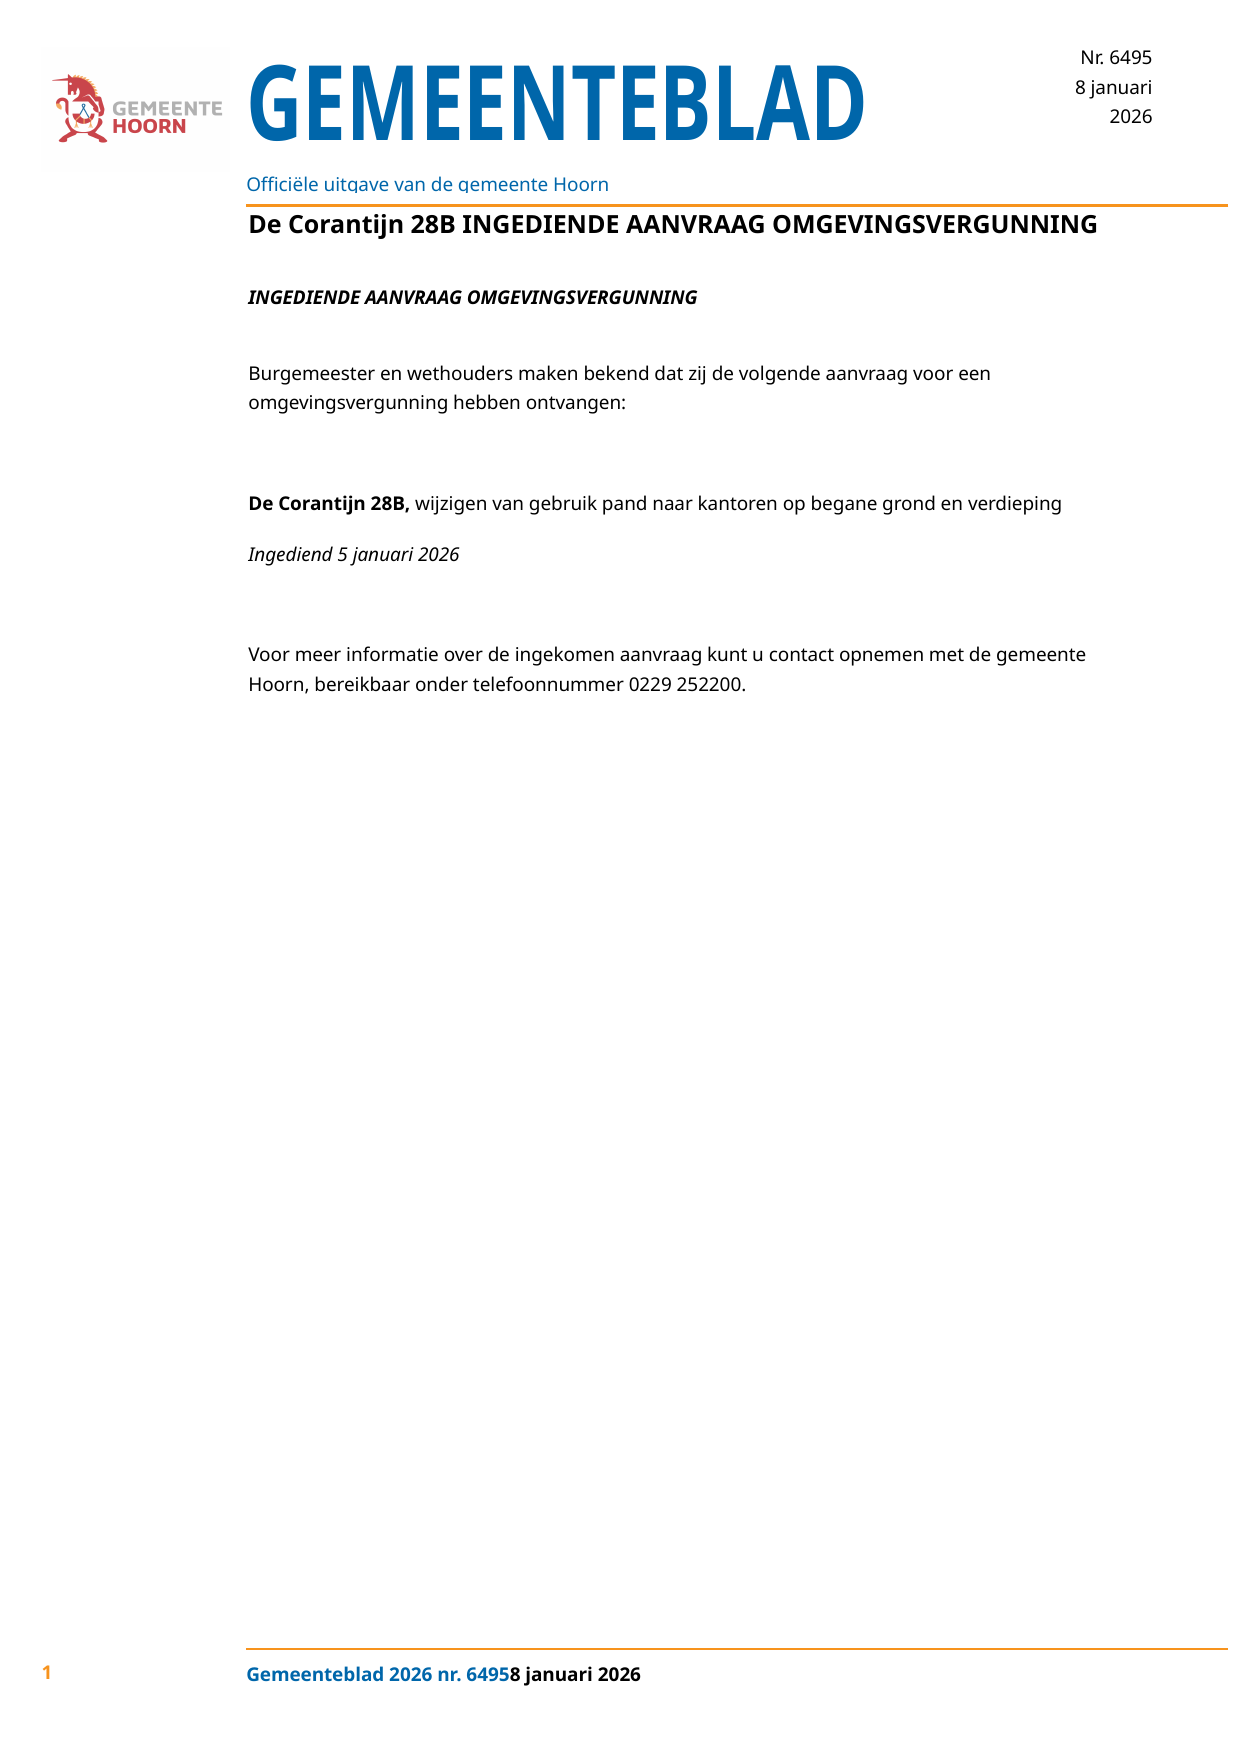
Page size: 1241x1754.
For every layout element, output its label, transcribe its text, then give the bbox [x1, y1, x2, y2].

text Burgemeester en wethouders maken bekend dat zij de volgende aanvraag voor een omgevingsvergunning hebben ontvangen: [248, 360, 1152, 415]
text De Corantijn 28B, wijzigen van gebruik pand naar kantoren op begane grond en verdieping [248, 490, 1152, 516]
picture [41, 47, 231, 172]
text Voor meer informatie over de ingekomen aanvraag kunt u contact opnemen met de gemeente Hoorn, bereikbaar onder telefoonnummer 0229 252200. [248, 642, 1152, 697]
text INGEDIENDE AANVRAAG OMGEVINGSVERGUNNING [248, 284, 1152, 309]
text De Corantijn 28B INGEDIENDE AANVRAAG OMGEVINGSVERGUNNING [248, 207, 1152, 241]
text Ingediend 5 januari 2026 [248, 541, 1152, 567]
